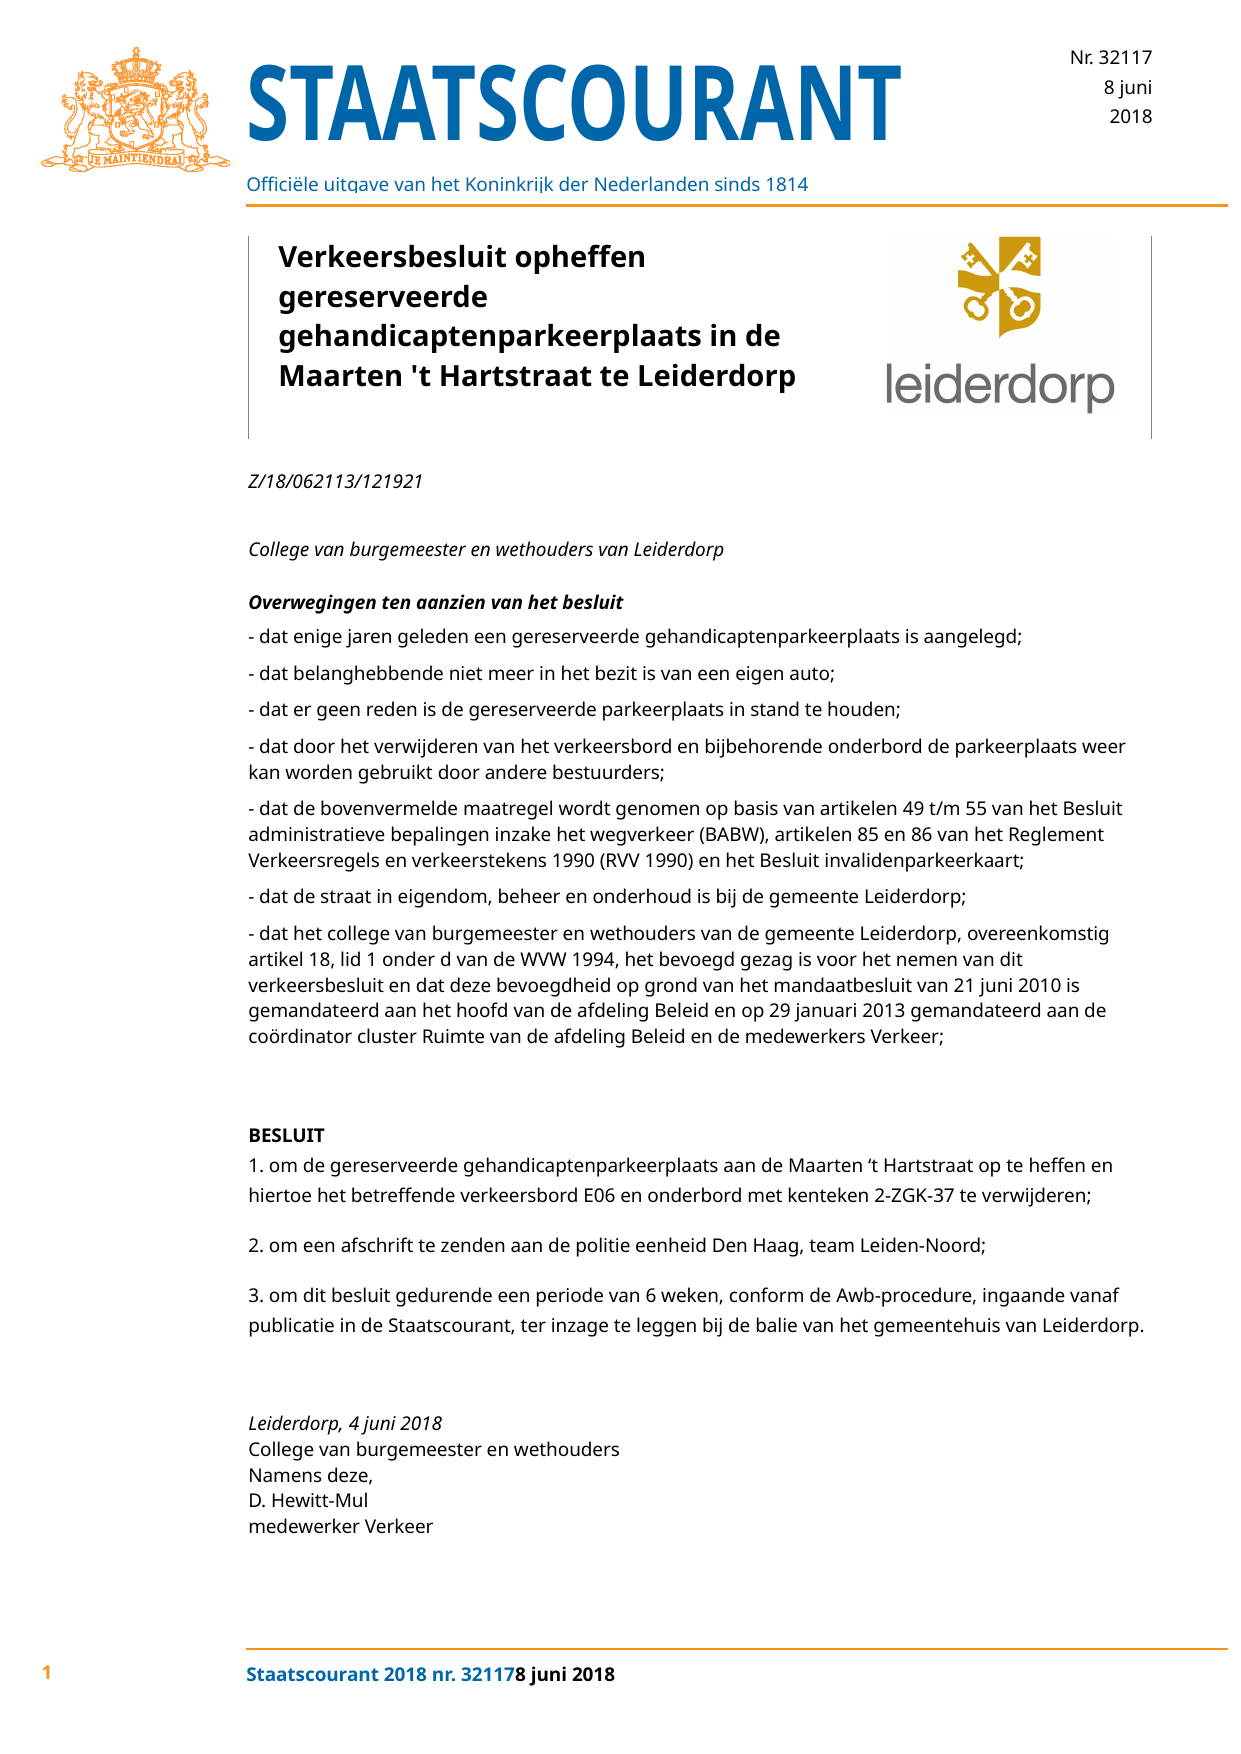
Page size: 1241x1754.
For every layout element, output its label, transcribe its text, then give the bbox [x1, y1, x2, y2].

table_header [850, 414, 1151, 439]
text medewerker Verkeer [248, 1513, 1152, 1539]
text - dat enige jaren geleden een gereserveerde gehandicaptenparkeerplaats is aangelegd; [248, 623, 1152, 649]
text D. Hewitt-Mul [248, 1488, 1152, 1513]
text Namens deze, [248, 1462, 1152, 1488]
picture [886, 236, 1115, 414]
text 3. om dit besluit gedurende een periode van 6 weken, conform de Awb-procedure, ingaande vanaf publicatie in de Staatscourant, ter inzage te leggen bij de balie van het gemeentehuis van Leiderdorp. [248, 1283, 1152, 1338]
text - dat belanghebbende niet meer in het bezit is van een eigen auto; [248, 660, 1152, 686]
text - dat het college van burgemeester en wethouders van de gemeente Leiderdorp, overeenkomstig artikel 18, lid 1 onder d van de WVW 1994, het bevoegd gezag is voor het nemen van dit verkeersbesluit en dat deze bevoegdheid op grond van het mandaatbesluit van 21 juni 2010 is gemandateerd aan het hoofd van de afdeling Beleid en op 29 januari 2013 gemandateerd aan de coördinator cluster Ruimte van de afdeling Beleid en de medewerkers Verkeer; [248, 920, 1152, 1049]
text Overwegingen ten aanzien van het besluit [248, 589, 1152, 615]
table_header Verkeersbesluit opheffen gereserveerde gehandicaptenparkeerplaats in de Maarten 't Hartstraat te Leiderdorp [249, 236, 850, 439]
text College van burgemeester en wethouders van Leiderdorp [248, 536, 1152, 562]
table_header [1115, 236, 1151, 413]
text 1. om de gereserveerde gehandicaptenparkeerplaats aan de Maarten ‘t Hartstraat op te heffen en hiertoe het betreffende verkeersbord E06 en onderbord met kenteken 2-ZGK-37 te verwijderen; [248, 1152, 1152, 1208]
text - dat de bovenvermelde maatregel wordt genomen op basis van artikelen 49 t/m 55 van het Besluit administratieve bepalingen inzake het wegverkeer (BABW), artikelen 85 en 86 van het Reglement Verkeersregels en verkeerstekens 1990 (RVV 1990) en het Besluit invalidenparkeerkaart; [248, 796, 1152, 873]
text BESLUIT [248, 1123, 1152, 1148]
text 2. om een afschrift te zenden aan de politie eenheid Den Haag, team Leiden-Noord; [248, 1232, 1152, 1258]
text Leiderdorp, 4 juni 2018 [248, 1411, 1152, 1436]
text - dat er geen reden is de gereserveerde parkeerplaats in stand te houden; [248, 697, 1152, 722]
picture [41, 47, 231, 172]
text College van burgemeester en wethouders [248, 1436, 1152, 1462]
table_header [850, 236, 886, 413]
text - dat door het verwijderen van het verkeersbord en bijbehorende onderbord de parkeerplaats weer kan worden gebruikt door andere bestuurders; [248, 733, 1152, 785]
text Z/18/062113/121921 [248, 469, 1152, 494]
text - dat de straat in eigendom, beheer en onderhoud is bij de gemeente Leiderdorp; [248, 884, 1152, 909]
